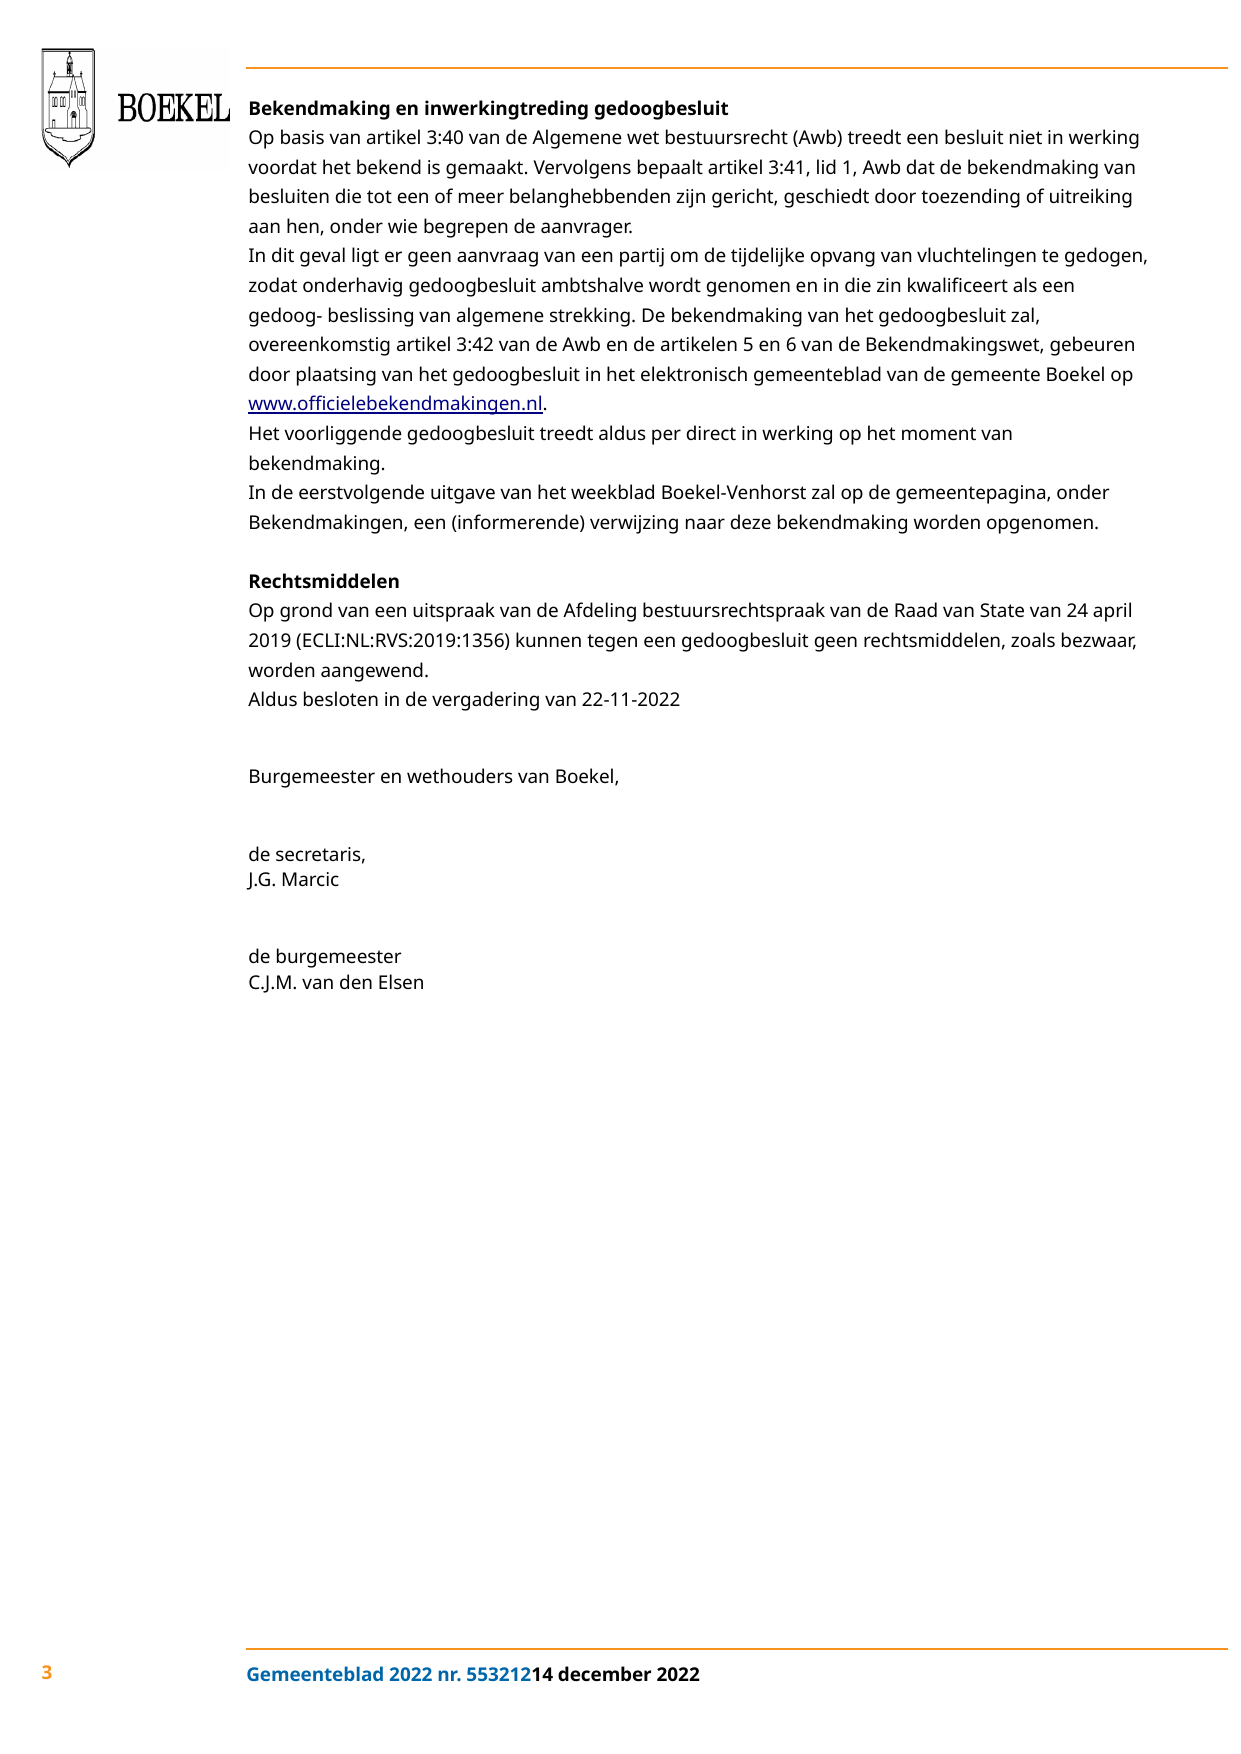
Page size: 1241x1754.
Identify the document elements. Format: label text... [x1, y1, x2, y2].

text Het voorliggende gedoogbesluit treedt aldus per direct in werking op het moment van bekendmaking. [248, 420, 1152, 476]
text In de eerstvolgende uitgave van het weekblad Boekel-Venhorst zal op de gemeentepagina, onder Bekendmakingen, een (informerende) verwijzing naar deze bekendmaking worden opgenomen. [248, 479, 1152, 535]
text Op basis van artikel 3:40 van de Algemene wet bestuursrecht (Awb) treedt een besluit niet in werking voordat het bekend is gemaakt. Vervolgens bepaalt artikel 3:41, lid 1, Awb dat de bekendmaking van besluiten die tot een of meer belanghebbenden zijn gericht, geschiedt door toezending of uitreiking aan hen, onder wie begrepen de aanvrager. [248, 124, 1152, 239]
text Burgemeester en wethouders van Boekel, [248, 764, 1152, 789]
text In dit geval ligt er geen aanvraag van een partij om de tijdelijke opvang van vluchtelingen te gedogen, zodat onderhavig gedoogbesluit ambtshalve wordt genomen en in die zin kwalificeert als een gedoog- beslissing van algemene strekking. De bekendmaking van het gedoogbesluit zal, overeenkomstig artikel 3:42 van de Awb en de artikelen 5 en 6 van de Bekendmakingswet, gebeuren door plaatsing van het gedoogbesluit in het elektronisch gemeenteblad van de gemeente Boekel op www.officielebekendmakingen.nl. [248, 243, 1152, 416]
picture [41, 47, 231, 172]
text de burgemeester [248, 944, 1152, 969]
text Rechtsmiddelen [248, 568, 1152, 594]
text J.G. Marcic [248, 867, 1152, 892]
text C.J.M. van den Elsen [248, 969, 1152, 995]
text Aldus besloten in de vergadering van 22-11-2022 [248, 686, 1152, 712]
text Bekendmaking en inwerkingtreding gedoogbesluit [248, 95, 1152, 121]
text de secretaris, [248, 841, 1152, 867]
text Op grond van een uitspraak van de Afdeling bestuursrechtspraak van de Raad van State van 24 april 2019 (ECLI:NL:RVS:2019:1356) kunnen tegen een gedoogbesluit geen rechtsmiddelen, zoals bezwaar, worden aangewend. [248, 598, 1152, 683]
